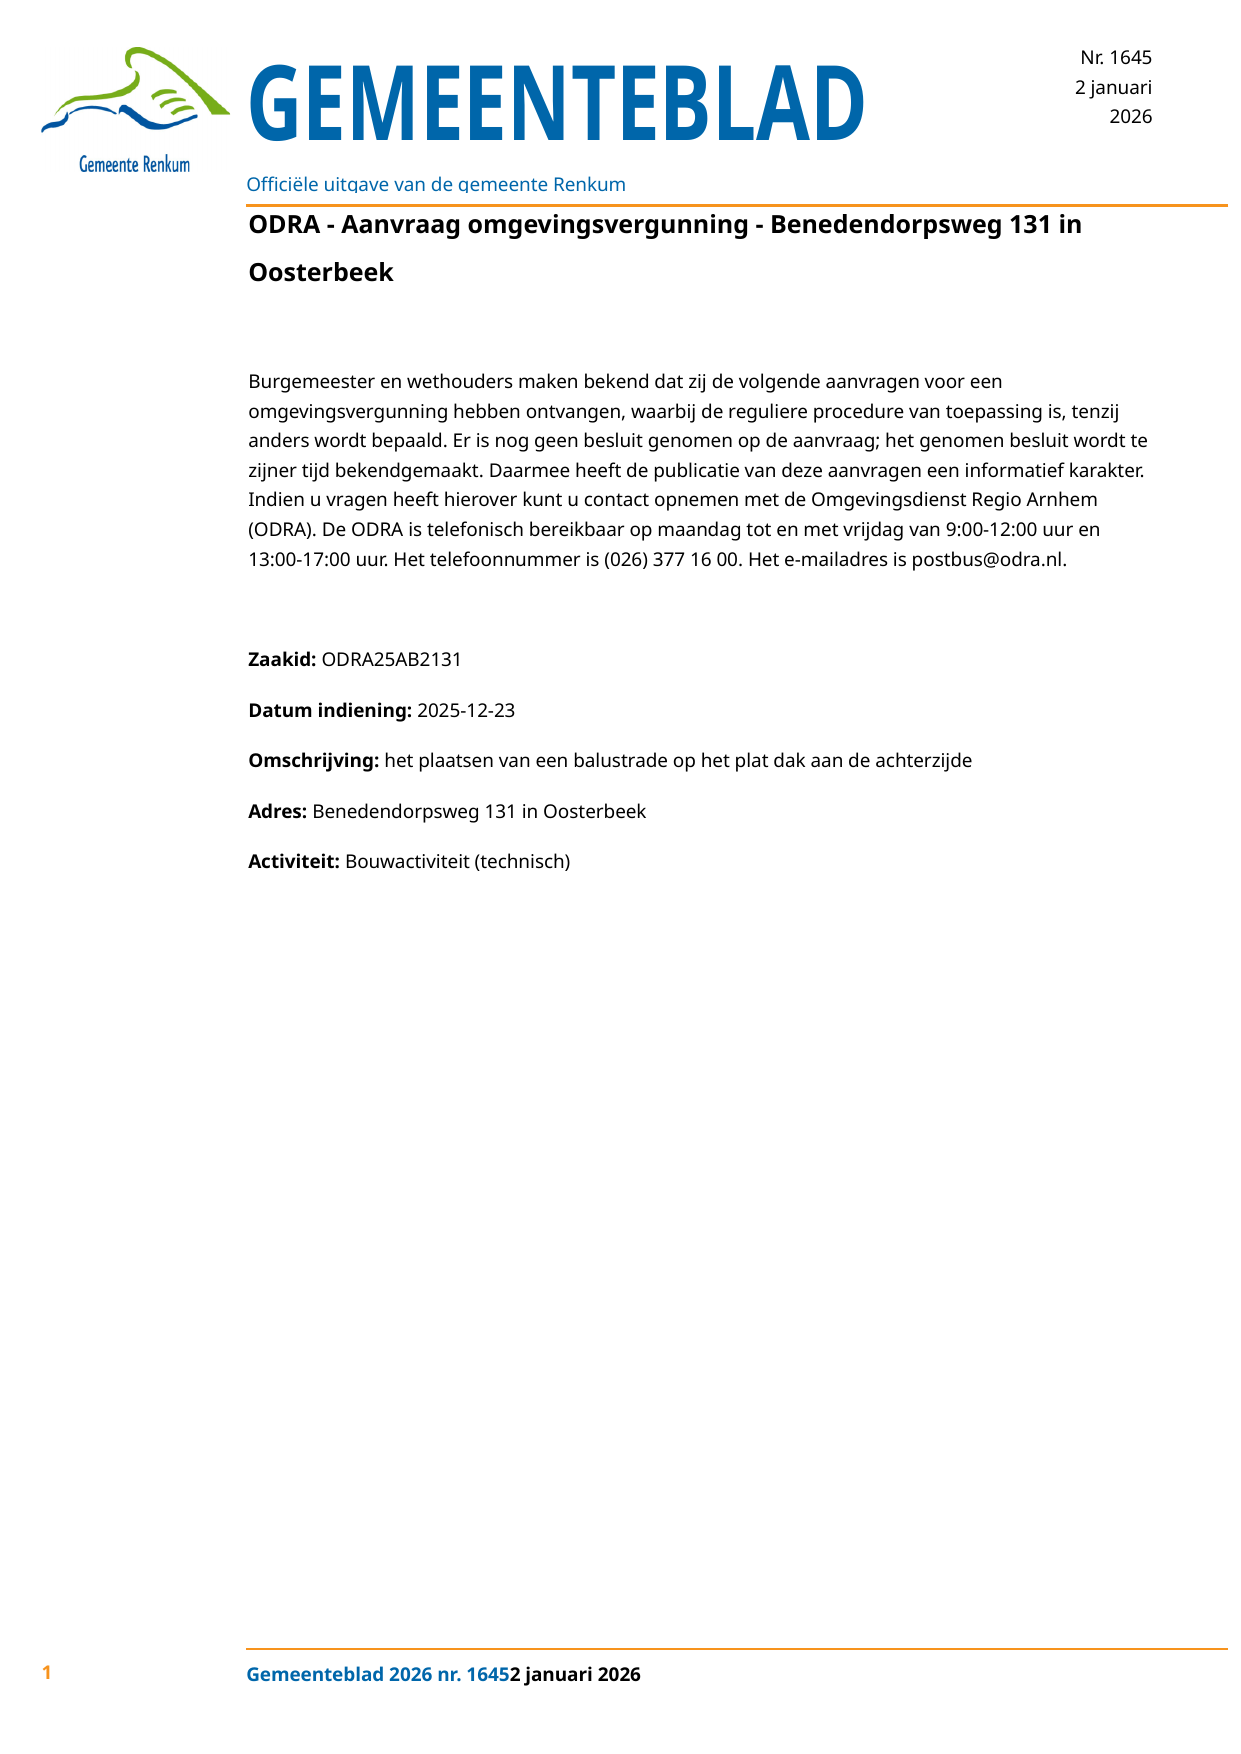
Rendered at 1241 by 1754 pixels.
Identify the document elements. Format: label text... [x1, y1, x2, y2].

text Zaakid: ODRA25AB2131 [248, 647, 1152, 672]
text ODRA - Aanvraag omgevingsvergunning - Benedendorpsweg 131 in Oosterbeek [248, 207, 1152, 288]
text Activiteit: Bouwactiviteit (technisch) [248, 848, 1152, 874]
text Datum indiening: 2025-12-23 [248, 697, 1152, 723]
text Burgemeester en wethouders maken bekend dat zij de volgende aanvragen voor een omgevingsvergunning hebben ontvangen, waarbij de reguliere procedure van toepassing is, tenzij anders wordt bepaald. Er is nog geen besluit genomen op de aanvraag; het genomen besluit wordt te zijner tijd bekendgemaakt. Daarmee heeft de publicatie van deze aanvragen een informatief karakter. Indien u vragen heeft hierover kunt u contact opnemen met de Omgevingsdienst Regio Arnhem (ODRA). De ODRA is telefonisch bereikbaar op maandag tot en met vrijdag van 9:00-12:00 uur en 13:00-17:00 uur. Het telefoonnummer is (026) 377 16 00. Het e-mailadres is postbus@odra.nl. [248, 368, 1152, 572]
picture [41, 47, 231, 172]
text Adres: Benedendorpsweg 131 in Oosterbeek [248, 798, 1152, 824]
text Omschrijving: het plaatsen van een balustrade op het plat dak aan de achterzijde [248, 747, 1152, 773]
